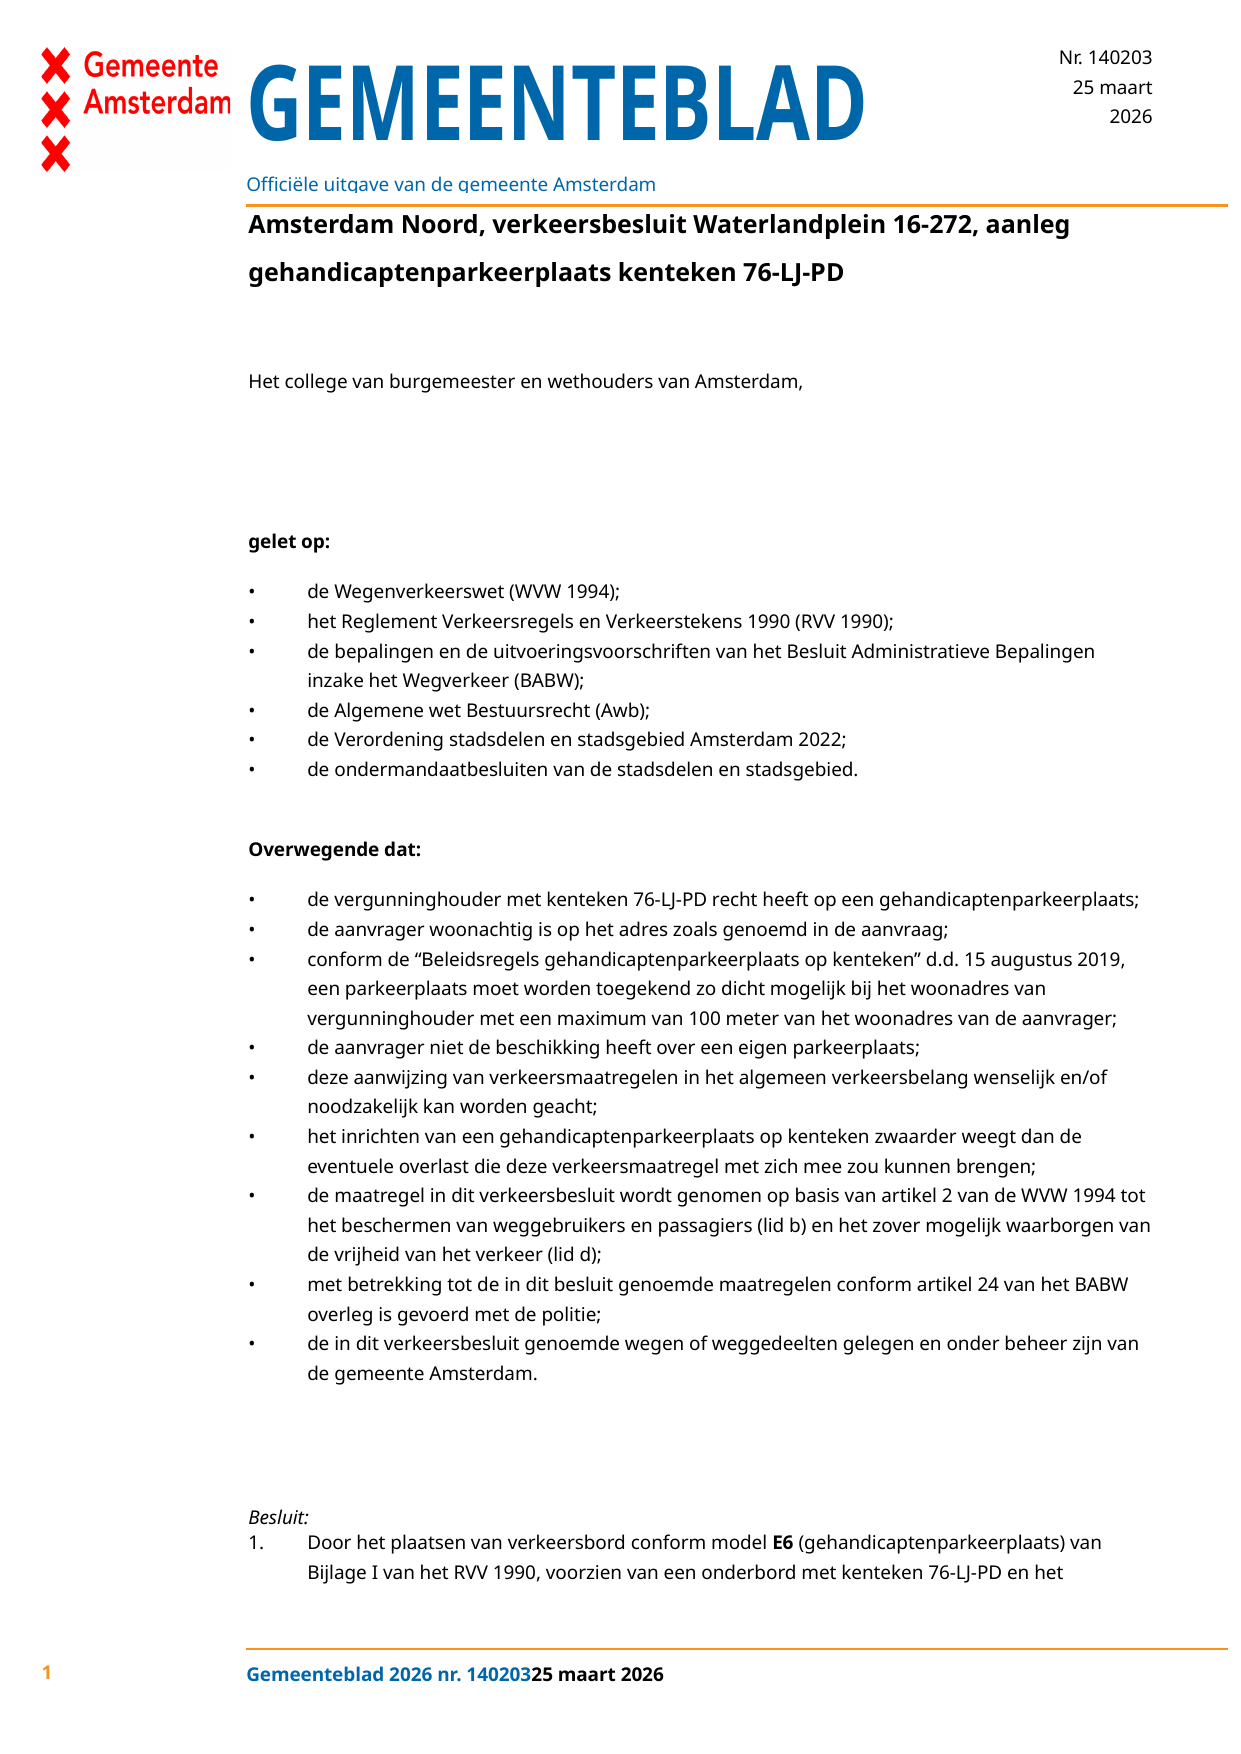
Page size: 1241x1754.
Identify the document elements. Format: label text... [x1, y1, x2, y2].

list deze aanwijzing van verkeersmaatregelen in het algemeen verkeersbelang wenselijk en/of noodzakelijk kan worden geacht; [248, 1064, 1152, 1119]
list Door het plaatsen van verkeersbord conform model E6 (gehandicaptenparkeerplaats) van Bijlage I van het RVV 1990, voorzien van een onderbord met kenteken 76-LJ-PD en het [248, 1529, 1152, 1585]
list de Verordening stadsdelen en stadsgebied Amsterdam 2022; [248, 727, 1152, 752]
list het inrichten van een gehandicaptenparkeerplaats op kenteken zwaarder weegt dan de eventuele overlast die deze verkeersmaatregel met zich mee zou kunnen brengen; [248, 1123, 1152, 1178]
text Het college van burgemeester en wethouders van Amsterdam, [248, 368, 1152, 394]
list de aanvrager niet de beschikking heeft over een eigen parkeerplaats; [248, 1034, 1152, 1060]
text gelet op: [248, 528, 1152, 554]
picture [41, 47, 231, 172]
list conform de “Beleidsregels gehandicaptenparkeerplaats op kenteken” d.d. 15 augustus 2019, een parkeerplaats moet worden toegekend zo dicht mogelijk bij het woonadres van vergunninghouder met een maximum van 100 meter van het woonadres van de aanvrager; [248, 946, 1152, 1031]
text Besluit: [248, 1504, 1152, 1529]
list de ondermandaatbesluiten van de stadsdelen en stadsgebied. [248, 756, 1152, 782]
list de Algemene wet Bestuursrecht (Awb); [248, 697, 1152, 723]
text Amsterdam Noord, verkeersbesluit Waterlandplein 16-272, aanleg gehandicaptenparkeerplaats kenteken 76-LJ-PD [248, 207, 1152, 288]
list de maatregel in dit verkeersbesluit wordt genomen op basis van artikel 2 van de WVW 1994 tot het beschermen van weggebruikers en passagiers (lid b) en het zover mogelijk waarborgen van de vrijheid van het verkeer (lid d); [248, 1182, 1152, 1267]
list de bepalingen en de uitvoeringsvoorschriften van het Besluit Administratieve Bepalingen inzake het Wegverkeer (BABW); [248, 638, 1152, 693]
list de vergunninghouder met kenteken 76-LJ-PD recht heeft op een gehandicaptenparkeerplaats; [248, 887, 1152, 912]
list de in dit verkeersbesluit genoemde wegen of weggedeelten gelegen en onder beheer zijn van de gemeente Amsterdam. [248, 1330, 1152, 1386]
text Overwegende dat: [248, 836, 1152, 862]
list het Reglement Verkeersregels en Verkeerstekens 1990 (RVV 1990); [248, 608, 1152, 634]
list met betrekking tot de in dit besluit genoemde maatregelen conform artikel 24 van het BABW overleg is gevoerd met de politie; [248, 1271, 1152, 1326]
list de aanvrager woonachtig is op het adres zoals genoemd in de aanvraag; [248, 916, 1152, 942]
list de Wegenverkeerswet (WVW 1994); [248, 579, 1152, 604]
